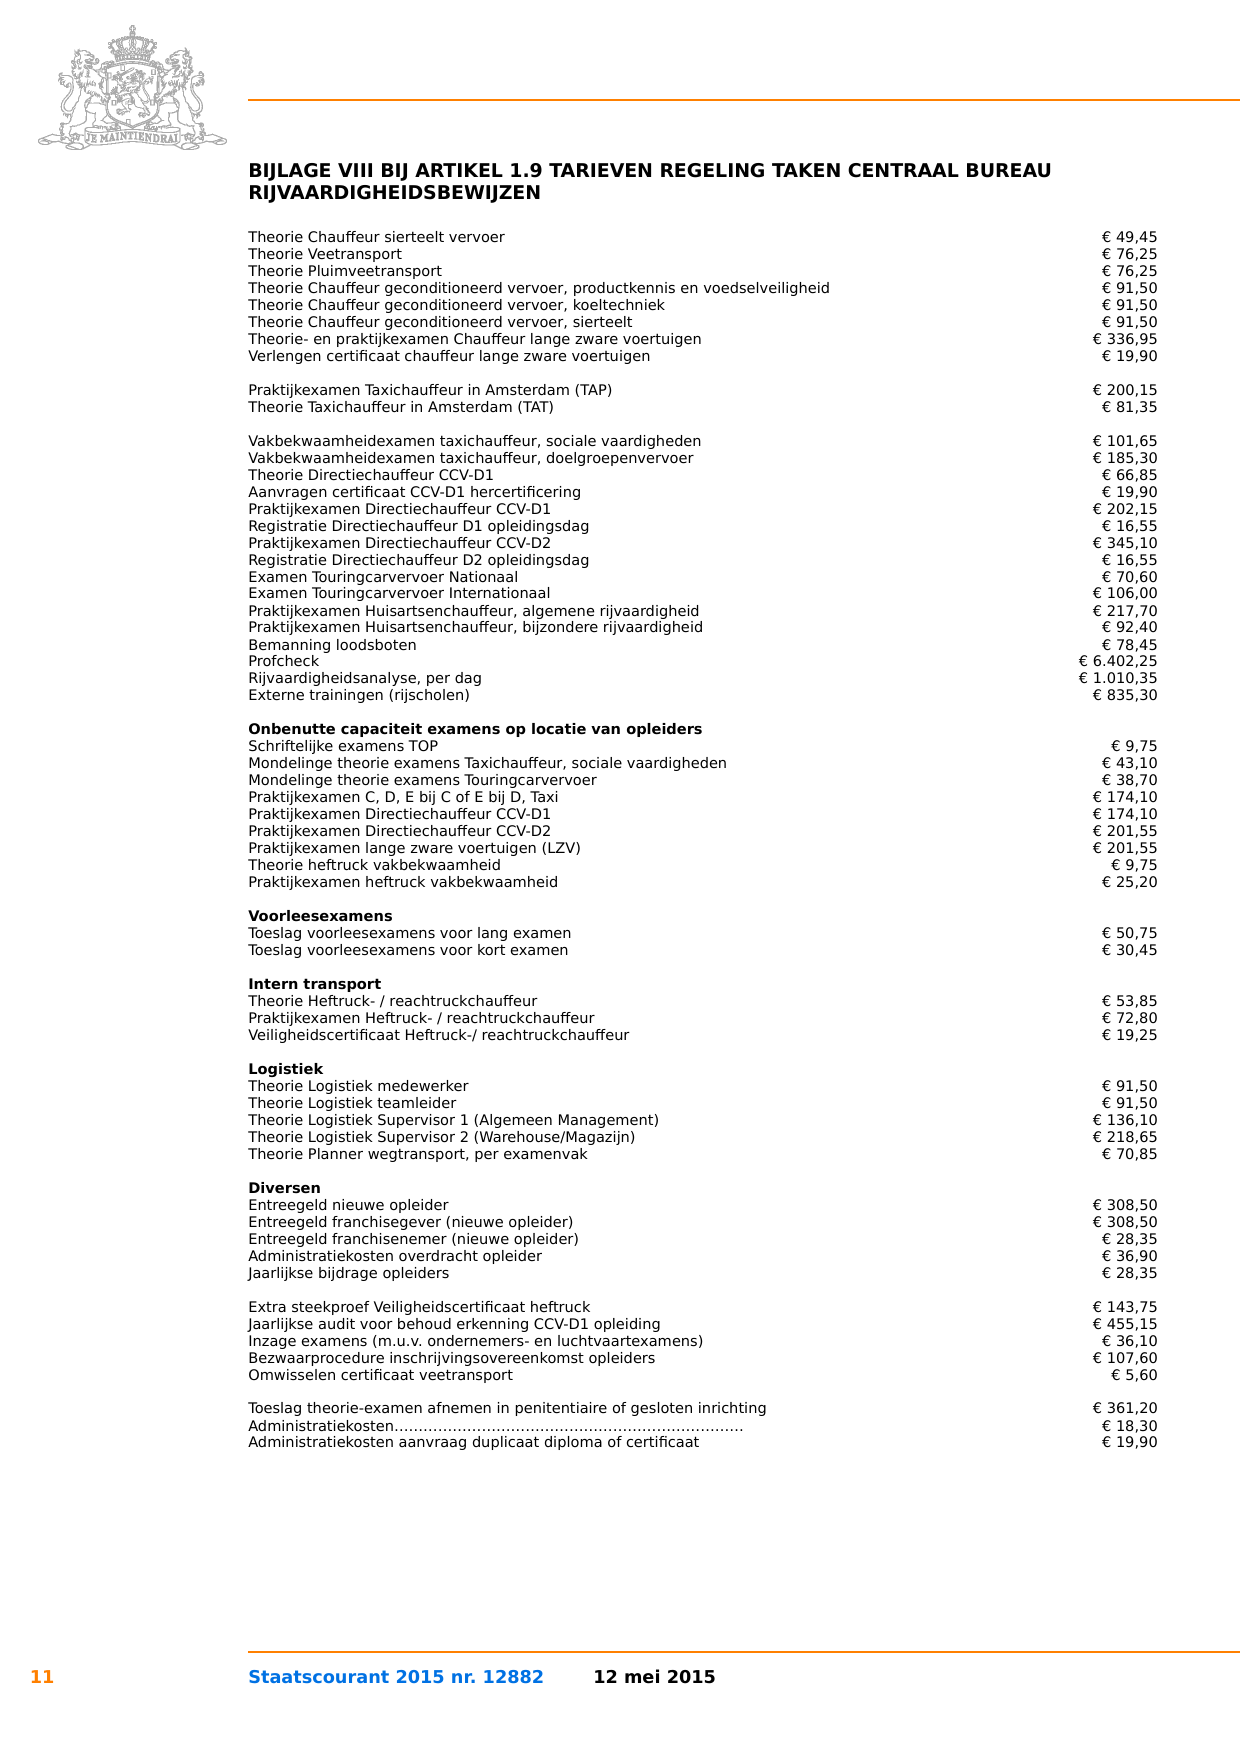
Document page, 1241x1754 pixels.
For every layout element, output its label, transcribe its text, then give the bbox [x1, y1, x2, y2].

table_cell € 53,85 [1065, 993, 1163, 1010]
table_cell € 16,55 [1065, 518, 1163, 534]
table_cell € 91,50 [1065, 1095, 1163, 1112]
table_cell Praktijkexamen Huisartsenchauffeur, algemene rijvaardigheid [248, 603, 1065, 619]
table_cell [1065, 1384, 1163, 1400]
table_cell € 92,40 [1065, 619, 1163, 636]
table_cell Externe trainingen (rijscholen) [248, 687, 1065, 704]
table_cell [1065, 1163, 1163, 1180]
table_header Theorie Chauffeur sierteelt vervoer [248, 229, 1065, 246]
table_cell Vakbekwaamheidexamen taxichauffeur, sociale vaardigheden [248, 433, 1065, 449]
table_cell [1065, 721, 1163, 738]
table_cell Jaarlijkse bijdrage opleiders [248, 1265, 1065, 1282]
table_cell [248, 891, 1065, 908]
table_cell € 78,45 [1065, 636, 1163, 653]
table_cell € 30,45 [1065, 942, 1163, 959]
table_cell Schriftelijke examens TOP [248, 738, 1065, 755]
table_cell Verlengen certificaat chauffeur lange zware voertuigen [248, 348, 1065, 365]
table_cell Theorie Chauffeur geconditioneerd vervoer, productkennis en voedselveiligheid [248, 280, 1065, 297]
table_cell [1065, 959, 1163, 976]
table_cell Profcheck [248, 653, 1065, 670]
table_cell [1065, 1061, 1163, 1078]
table_cell [1065, 908, 1163, 925]
table_cell € 70,85 [1065, 1146, 1163, 1163]
table_cell Administratiekosten aanvraag duplicaat diploma of certificaat [248, 1434, 1065, 1451]
table_cell Registratie Directiechauffeur D2 opleidingsdag [248, 551, 1065, 568]
table_cell Intern transport [248, 976, 1065, 993]
table_cell [248, 1044, 1065, 1061]
table_cell [1065, 1044, 1163, 1061]
table_cell € 143,75 [1065, 1299, 1163, 1316]
table_cell Voorleesexamens [248, 908, 1065, 925]
table_cell Praktijkexamen Directiechauffeur CCV-D1 [248, 806, 1065, 823]
table_cell Bezwaarprocedure inschrijvingsovereenkomst opleiders [248, 1350, 1065, 1366]
table_cell € 217,70 [1065, 603, 1163, 619]
table_cell Theorie Logistiek medewerker [248, 1078, 1065, 1095]
table_cell Theorie Chauffeur geconditioneerd vervoer, koeltechniek [248, 297, 1065, 314]
table_cell € 43,10 [1065, 755, 1163, 772]
table_cell Theorie Chauffeur geconditioneerd vervoer, sierteelt [248, 314, 1065, 331]
table_cell [248, 704, 1065, 721]
table_cell Theorie Planner wegtransport, per examenvak [248, 1146, 1065, 1163]
table_cell Examen Touringcarvervoer Internationaal [248, 585, 1065, 602]
table_cell € 16,55 [1065, 551, 1163, 568]
table_cell € 201,55 [1065, 840, 1163, 857]
table_cell Theorie Heftruck- / reachtruckchauffeur [248, 993, 1065, 1010]
table_cell € 345,10 [1065, 535, 1163, 551]
table_cell € 6.402,25 [1065, 653, 1163, 670]
table_cell Praktijkexamen heftruck vakbekwaamheid [248, 874, 1065, 891]
table_cell Theorie Logistiek Supervisor 1 (Algemeen Management) [248, 1112, 1065, 1129]
table_cell Theorie Veetransport [248, 246, 1065, 263]
table_cell Praktijkexamen Taxichauffeur in Amsterdam (TAP) [248, 382, 1065, 399]
table_cell Bemanning loodsboten [248, 636, 1065, 653]
table_cell € 9,75 [1065, 857, 1163, 874]
table_cell € 70,60 [1065, 569, 1163, 585]
table_cell € 308,50 [1065, 1214, 1163, 1231]
table_cell Toeslag voorleesexamens voor kort examen [248, 942, 1065, 959]
table_cell [248, 1282, 1065, 1298]
table_cell Praktijkexamen Directiechauffeur CCV-D1 [248, 501, 1065, 517]
table_cell Theorie Taxichauffeur in Amsterdam (TAT) [248, 399, 1065, 416]
table_cell € 36,10 [1065, 1333, 1163, 1349]
table_cell Praktijkexamen lange zware voertuigen (LZV) [248, 840, 1065, 857]
table_cell € 5,60 [1065, 1366, 1163, 1383]
table_cell € 200,15 [1065, 382, 1163, 399]
table_cell Logistiek [248, 1061, 1065, 1078]
table_cell Theorie- en praktijkexamen Chauffeur lange zware voertuigen [248, 331, 1065, 348]
table_cell [1065, 976, 1163, 993]
table_cell Theorie Pluimveetransport [248, 263, 1065, 280]
table_cell € 101,65 [1065, 433, 1163, 449]
table_cell [248, 416, 1065, 433]
table_cell Vakbekwaamheidexamen taxichauffeur, doelgroepenvervoer [248, 450, 1065, 467]
table_cell € 136,10 [1065, 1112, 1163, 1129]
table_header € 49,45 [1065, 229, 1163, 246]
table_cell € 308,50 [1065, 1197, 1163, 1214]
table_cell € 36,90 [1065, 1248, 1163, 1264]
table_cell Entreegeld nieuwe opleider [248, 1197, 1065, 1214]
table_cell Diversen [248, 1180, 1065, 1197]
table_cell Inzage examens (m.u.v. ondernemers- en luchtvaartexamens) [248, 1333, 1065, 1349]
table_cell € 91,50 [1065, 1078, 1163, 1095]
table_cell € 72,80 [1065, 1010, 1163, 1027]
table_cell € 336,95 [1065, 331, 1163, 348]
table_cell Extra steekproef Veiligheidscertificaat heftruck [248, 1299, 1065, 1316]
table_cell € 19,25 [1065, 1027, 1163, 1044]
table_cell € 50,75 [1065, 925, 1163, 942]
table_cell Praktijkexamen Heftruck- / reachtruckchauffeur [248, 1010, 1065, 1027]
subtitle BIJLAGE VIII BIJ ARTIKEL 1.9 TARIEVEN REGELING TAKEN CENTRAAL BUREAU RIJVAARDIGHEIDSBEWIJZEN [248, 160, 1163, 204]
table_cell [248, 1163, 1065, 1180]
table_cell Registratie Directiechauffeur D1 opleidingsdag [248, 518, 1065, 534]
table_cell [248, 1384, 1065, 1400]
table_cell € 106,00 [1065, 585, 1163, 602]
table_cell Omwisselen certificaat veetransport [248, 1366, 1065, 1383]
table_cell € 185,30 [1065, 450, 1163, 467]
table_cell € 174,10 [1065, 806, 1163, 823]
table_cell [248, 959, 1065, 976]
table_cell € 218,65 [1065, 1129, 1163, 1146]
table_cell Examen Touringcarvervoer Nationaal [248, 569, 1065, 585]
table_cell € 835,30 [1065, 687, 1163, 704]
table_cell Mondelinge theorie examens Touringcarvervoer [248, 772, 1065, 789]
table_cell Administratiekosten overdracht opleider [248, 1248, 1065, 1264]
table_cell € 91,50 [1065, 280, 1163, 297]
table_cell € 19,90 [1065, 484, 1163, 501]
table_cell [1065, 416, 1163, 433]
table_cell € 19,90 [1065, 348, 1163, 365]
table_cell € 28,35 [1065, 1231, 1163, 1248]
table_cell Entreegeld franchisenemer (nieuwe opleider) [248, 1231, 1065, 1248]
table_cell Praktijkexamen Huisartsenchauffeur, bijzondere rijvaardigheid [248, 619, 1065, 636]
table_cell € 201,55 [1065, 823, 1163, 840]
table_cell € 91,50 [1065, 314, 1163, 331]
table_cell € 455,15 [1065, 1316, 1163, 1332]
table_cell € 38,70 [1065, 772, 1163, 789]
table_cell € 18,30 [1065, 1418, 1163, 1434]
table_cell Praktijkexamen C, D, E bij C of E bij D, Taxi [248, 789, 1065, 806]
table_cell Jaarlijkse audit voor behoud erkenning CCV-D1 opleiding [248, 1316, 1065, 1332]
table_cell € 66,85 [1065, 467, 1163, 483]
table_cell Mondelinge theorie examens Taxichauffeur, sociale vaardigheden [248, 755, 1065, 772]
table_cell Praktijkexamen Directiechauffeur CCV-D2 [248, 823, 1065, 840]
table_cell Entreegeld franchisegever (nieuwe opleider) [248, 1214, 1065, 1231]
table_cell € 81,35 [1065, 399, 1163, 416]
table_cell [1065, 365, 1163, 382]
table_cell Veiligheidscertificaat Heftruck-/ reachtruckchauffeur [248, 1027, 1065, 1044]
table_cell [1065, 1282, 1163, 1298]
table_cell € 76,25 [1065, 246, 1163, 263]
table_cell € 19,90 [1065, 1434, 1163, 1451]
table_cell Theorie Logistiek Supervisor 2 (Warehouse/Magazijn) [248, 1129, 1065, 1146]
table_cell € 202,15 [1065, 501, 1163, 517]
table_cell € 28,35 [1065, 1265, 1163, 1282]
table_cell € 361,20 [1065, 1400, 1163, 1417]
table_cell € 91,50 [1065, 297, 1163, 314]
table_cell Theorie heftruck vakbekwaamheid [248, 857, 1065, 874]
table_cell € 9,75 [1065, 738, 1163, 755]
table_cell Toeslag theorie-examen afnemen in penitentiaire of gesloten inrichting [248, 1400, 1065, 1417]
table_cell [248, 365, 1065, 382]
table_cell Rijvaardigheidsanalyse, per dag [248, 670, 1065, 687]
table_cell Toeslag voorleesexamens voor lang examen [248, 925, 1065, 942]
table_cell € 1.010,35 [1065, 670, 1163, 687]
table_cell € 174,10 [1065, 789, 1163, 806]
table_cell Praktijkexamen Directiechauffeur CCV-D2 [248, 535, 1065, 551]
table_cell € 25,20 [1065, 874, 1163, 891]
table_cell € 107,60 [1065, 1350, 1163, 1366]
table_cell Theorie Logistiek teamleider [248, 1095, 1065, 1112]
table_cell [1065, 704, 1163, 721]
table_cell Theorie Directiechauffeur CCV-D1 [248, 467, 1065, 483]
table_cell € 76,25 [1065, 263, 1163, 280]
table_cell [1065, 1180, 1163, 1197]
picture [38, 25, 227, 150]
table_cell Onbenutte capaciteit examens op locatie van opleiders [248, 721, 1065, 738]
table_cell [1065, 891, 1163, 908]
table_cell Administratiekosten……………………………………………………………… [248, 1418, 1065, 1434]
table_cell Aanvragen certificaat CCV-D1 hercertificering [248, 484, 1065, 501]
